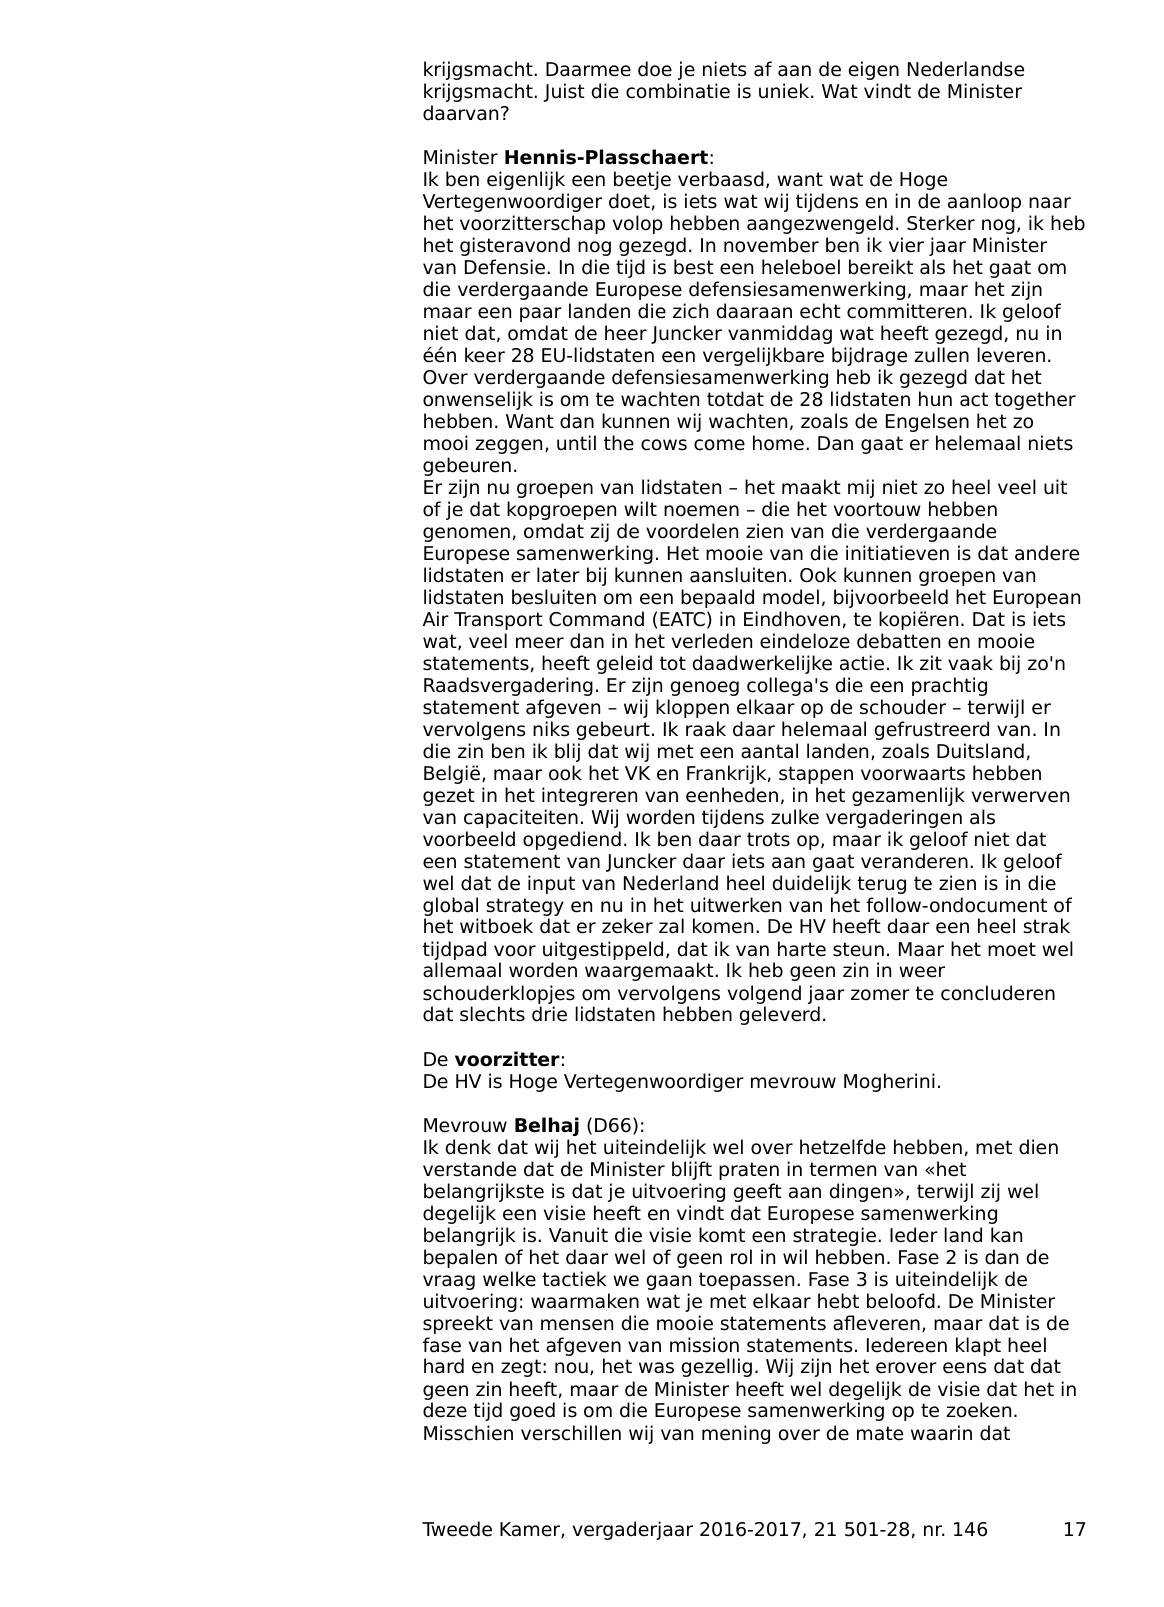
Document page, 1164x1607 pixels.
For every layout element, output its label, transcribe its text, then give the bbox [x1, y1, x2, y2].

text krijgsmacht. Daarmee doe je niets af aan de eigen Nederlandse krijgsmacht. Juist die combinatie is uniek. Wat vindt de Minister daarvan? [422, 59, 1087, 125]
text Ik denk dat wij het uiteindelijk wel over hetzelfde hebben, met dien verstande dat de Minister blijft praten in termen van «het belangrijkste is dat je uitvoering geeft aan dingen», terwijl zij wel degelijk een visie heeft en vindt dat Europese samenwerking belangrijk is. Vanuit die visie komt een strategie. Ieder land kan bepalen of het daar wel of geen rol in wil hebben. Fase 2 is dan de vraag welke tactiek we gaan toepassen. Fase 3 is uiteindelijk de uitvoering: waarmaken wat je met elkaar hebt beloofd. De Minister spreekt van mensen die mooie statements afleveren, maar dat is de fase van het afgeven van mission statements. Iedereen klapt heel hard en zegt: nou, het was gezellig. Wij zijn het erover eens dat dat geen zin heeft, maar de Minister heeft wel degelijk de visie dat het in deze tijd goed is om die Europese samenwerking op te zoeken. Misschien verschillen wij van mening over de mate waarin dat [422, 1137, 1087, 1444]
text Mevrouw Belhaj (D66): [422, 1115, 1087, 1137]
text De HV is Hoge Vertegenwoordiger mevrouw Mogherini. [422, 1071, 1087, 1092]
text Ik ben eigenlijk een beetje verbaasd, want wat de Hoge Vertegenwoordiger doet, is iets wat wij tijdens en in de aanloop naar het voorzitterschap volop hebben aangezwengeld. Sterker nog, ik heb het gisteravond nog gezegd. In november ben ik vier jaar Minister van Defensie. In die tijd is best een heleboel bereikt als het gaat om die verdergaande Europese defensiesamenwerking, maar het zijn maar een paar landen die zich daaraan echt committeren. Ik geloof niet dat, omdat de heer Juncker vanmiddag wat heeft gezegd, nu in één keer 28 EU-lidstaten een vergelijkbare bijdrage zullen leveren. Over verdergaande defensiesamenwerking heb ik gezegd dat het onwenselijk is om te wachten totdat de 28 lidstaten hun act together hebben. Want dan kunnen wij wachten, zoals de Engelsen het zo mooi zeggen, until the cows come home. Dan gaat er helemaal niets gebeuren. [422, 169, 1087, 477]
text Minister Hennis-Plasschaert: [422, 147, 1087, 169]
text Er zijn nu groepen van lidstaten – het maakt mij niet zo heel veel uit of je dat kopgroepen wilt noemen – die het voortouw hebben genomen, omdat zij de voordelen zien van die verdergaande Europese samenwerking. Het mooie van die initiatieven is dat andere lidstaten er later bij kunnen aansluiten. Ook kunnen groepen van lidstaten besluiten om een bepaald model, bijvoorbeeld het European Air Transport Command (EATC) in Eindhoven, te kopiëren. Dat is iets wat, veel meer dan in het verleden eindeloze debatten en mooie statements, heeft geleid tot daadwerkelijke actie. Ik zit vaak bij zo'n Raadsvergadering. Er zijn genoeg collega's die een prachtig statement afgeven – wij kloppen elkaar op de schouder – terwijl er vervolgens niks gebeurt. Ik raak daar helemaal gefrustreerd van. In die zin ben ik blij dat wij met een aantal landen, zoals Duitsland, België, maar ook het VK en Frankrijk, stappen voorwaarts hebben gezet in het integreren van eenheden, in het gezamenlijk verwerven van capaciteiten. Wij worden tijdens zulke vergaderingen als voorbeeld opgediend. Ik ben daar trots op, maar ik geloof niet dat een statement van Juncker daar iets aan gaat veranderen. Ik geloof wel dat de input van Nederland heel duidelijk terug te zien is in die global strategy en nu in het uitwerken van het follow-ondocument of het witboek dat er zeker zal komen. De HV heeft daar een heel strak tijdpad voor uitgestippeld, dat ik van harte steun. Maar het moet wel allemaal worden waargemaakt. Ik heb geen zin in weer schouderklopjes om vervolgens volgend jaar zomer te concluderen dat slechts drie lidstaten hebben geleverd. [422, 477, 1087, 1026]
text De voorzitter: [422, 1048, 1087, 1071]
